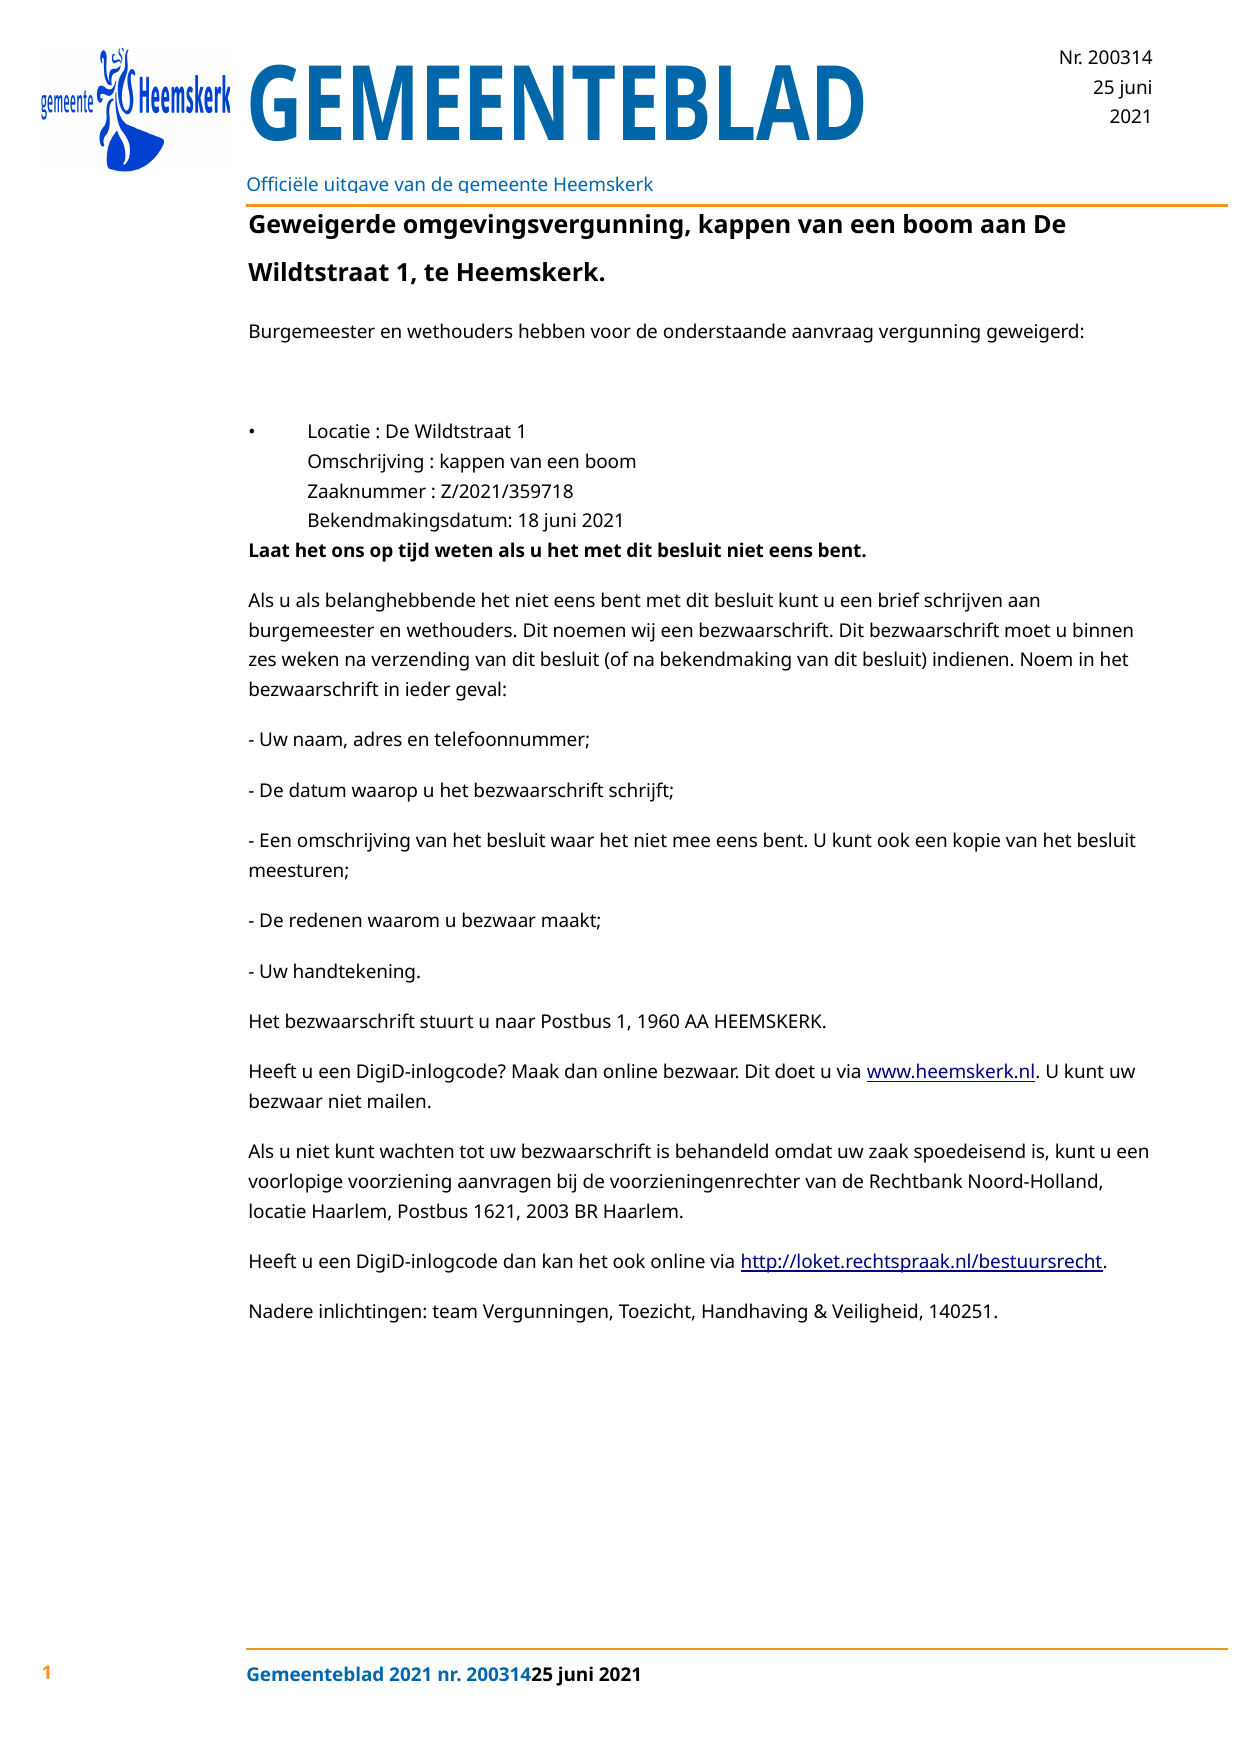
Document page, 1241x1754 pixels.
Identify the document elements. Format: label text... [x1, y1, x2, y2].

text - Uw handtekening. [248, 958, 1152, 984]
text Laat het ons op tijd weten als u het met dit besluit niet eens bent. [248, 537, 1152, 563]
text Geweigerde omgevingsvergunning, kappen van een boom aan De Wildtstraat 1, te Heemskerk. [248, 207, 1152, 288]
list Omschrijving : kappen van een boom [248, 448, 1152, 474]
text Als u als belanghebbende het niet eens bent met dit besluit kunt u een brief schrijven aan burgemeester en wethouders. Dit noemen wij een bezwaarschrift. Dit bezwaarschrift moet u binnen zes weken na verzending van dit besluit (of na bekendmaking van dit besluit) indienen. Noem in het bezwaarschrift in ieder geval: [248, 587, 1152, 702]
list Zaaknummer : Z/2021/359718 [248, 478, 1152, 504]
text Burgemeester en wethouders hebben voor de onderstaande aanvraag vergunning geweigerd: [248, 318, 1152, 344]
list Locatie : De Wildtstraat 1 [248, 419, 1152, 444]
text Heeft u een DigiD-inlogcode? Maak dan online bezwaar. Dit doet u via www.heemskerk.nl. U kunt uw bezwaar niet mailen. [248, 1059, 1152, 1114]
picture [41, 47, 231, 172]
text - Uw naam, adres en telefoonnummer; [248, 727, 1152, 752]
text Heeft u een DigiD-inlogcode dan kan het ook online via http://loket.rechtspraak.nl/bestuursrecht. [248, 1248, 1152, 1274]
list Bekendmakingsdatum: 18 juni 2021 [248, 507, 1152, 533]
text - De redenen waarom u bezwaar maakt; [248, 907, 1152, 933]
text - Een omschrijving van het besluit waar het niet mee eens bent. U kunt ook een kopie van het besluit meesturen; [248, 827, 1152, 883]
text Nadere inlichtingen: team Vergunningen, Toezicht, Handhaving & Veiligheid, 140251. [248, 1299, 1152, 1324]
text Het bezwaarschrift stuurt u naar Postbus 1, 1960 AA HEEMSKERK. [248, 1008, 1152, 1034]
text - De datum waarop u het bezwaarschrift schrijft; [248, 777, 1152, 803]
text Als u niet kunt wachten tot uw bezwaarschrift is behandeld omdat uw zaak spoedeisend is, kunt u een voorlopige voorziening aanvragen bij de voorzieningenrechter van de Rechtbank Noord-Holland, locatie Haarlem, Postbus 1621, 2003 BR Haarlem. [248, 1139, 1152, 1224]
